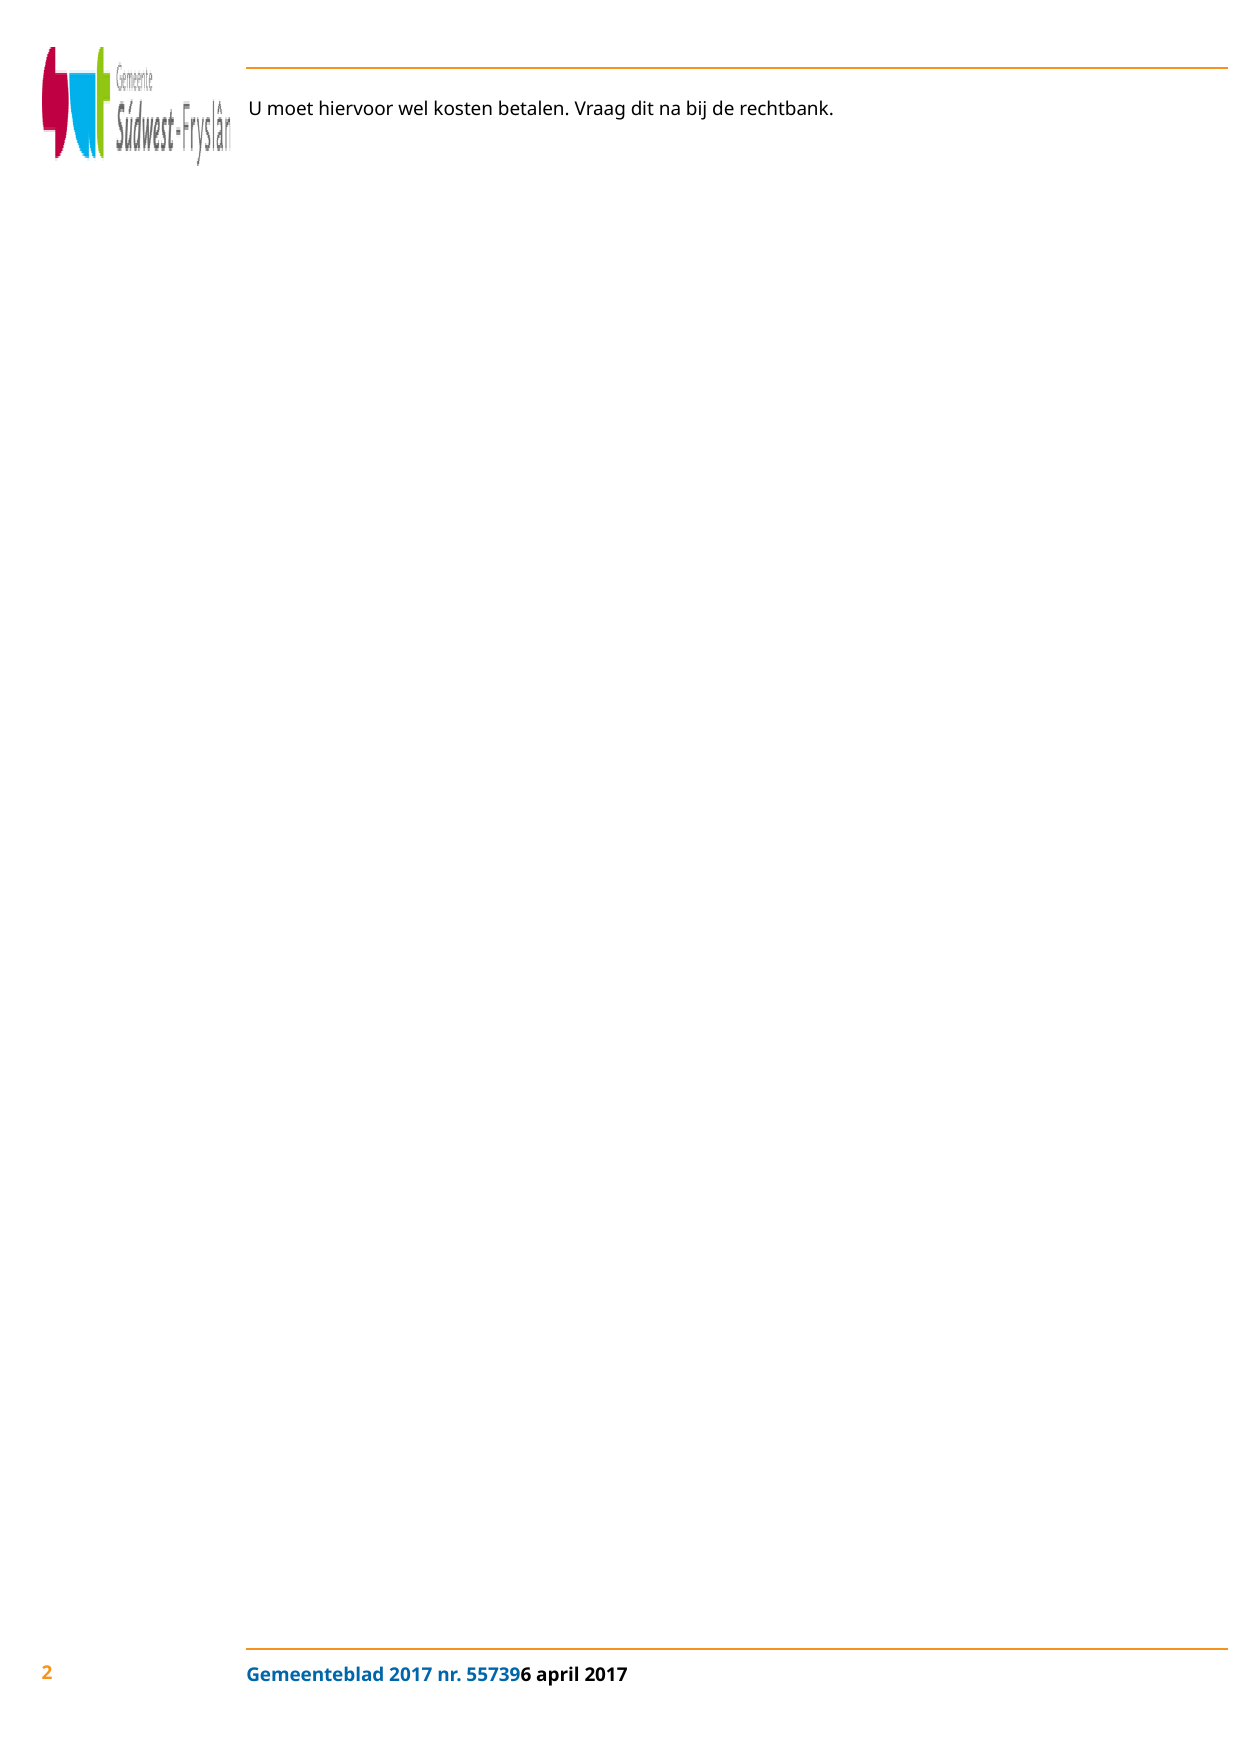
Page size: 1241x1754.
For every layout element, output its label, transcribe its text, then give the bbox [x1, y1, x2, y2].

picture [41, 47, 231, 172]
text U moet hiervoor wel kosten betalen. Vraag dit na bij de rechtbank. [248, 95, 1152, 121]
